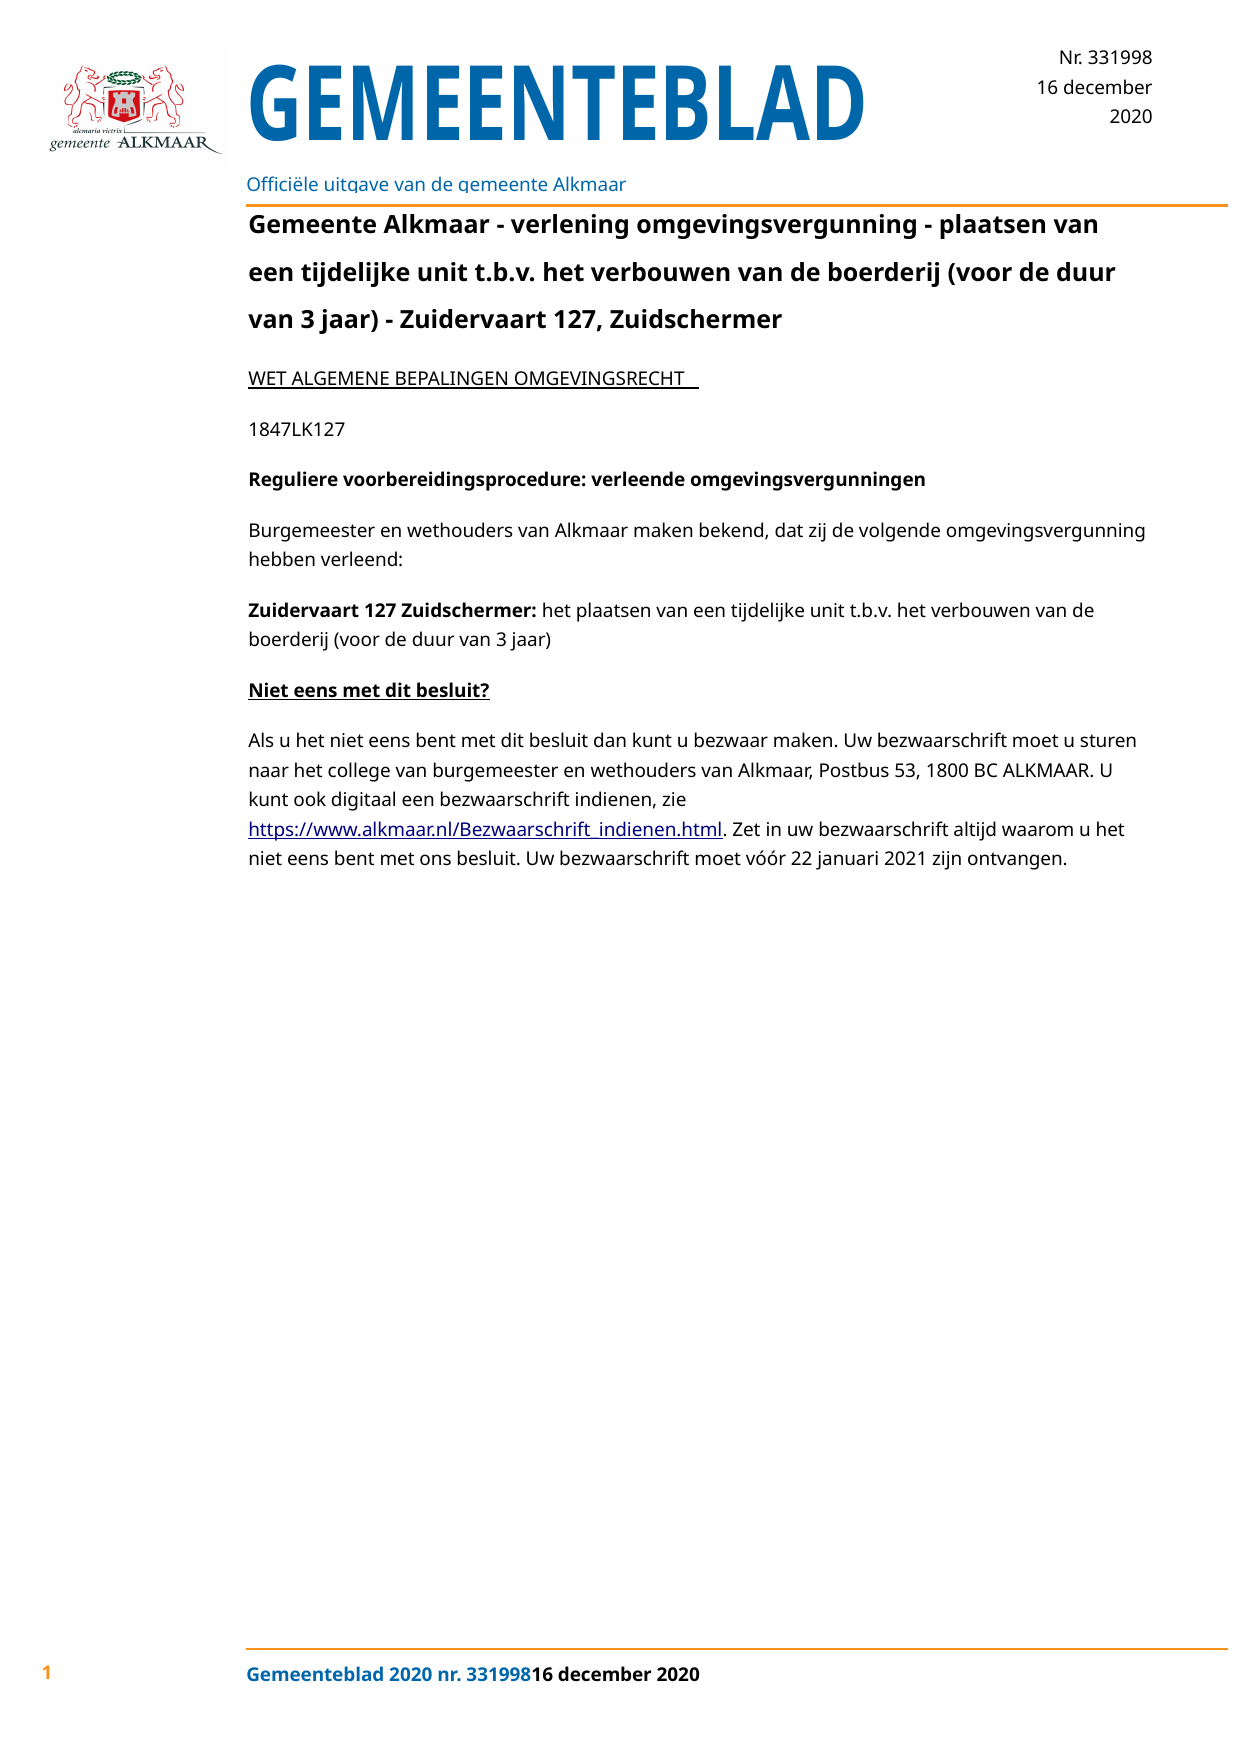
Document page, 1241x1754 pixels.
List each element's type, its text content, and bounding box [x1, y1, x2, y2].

picture [41, 47, 231, 172]
text WET ALGEMENE BEPALINGEN OMGEVINGSRECHT [248, 366, 1152, 391]
text Als u het niet eens bent met dit besluit dan kunt u bezwaar maken. Uw bezwaarschrift moet u sturen naar het college van burgemeester en wethouders van Alkmaar, Postbus 53, 1800 BC ALKMAAR. U kunt ook digitaal een bezwaarschrift indienen, zie https://www.alkmaar.nl/Bezwaarschrift_indienen.html. Zet in uw bezwaarschrift altijd waarom u het niet eens bent met ons besluit. Uw bezwaarschrift moet vóór 22 januari 2021 zijn ontvangen. [248, 727, 1152, 871]
text Reguliere voorbereidingsprocedure: verleende omgevingsvergunningen [248, 466, 1152, 492]
text Zuidervaart 127 Zuidschermer: het plaatsen van een tijdelijke unit t.b.v. het verbouwen van de boerderij (voor de duur van 3 jaar) [248, 597, 1152, 652]
text Niet eens met dit besluit? [248, 677, 1152, 702]
text 1847LK127 [248, 416, 1152, 442]
text Gemeente Alkmaar - verlening omgevingsvergunning - plaatsen van een tijdelijke unit t.b.v. het verbouwen van de boerderij (voor de duur van 3 jaar) - Zuidervaart 127, Zuidschermer [248, 207, 1152, 336]
text Burgemeester en wethouders van Alkmaar maken bekend, dat zij de volgende omgevingsvergunning hebben verleend: [248, 517, 1152, 572]
